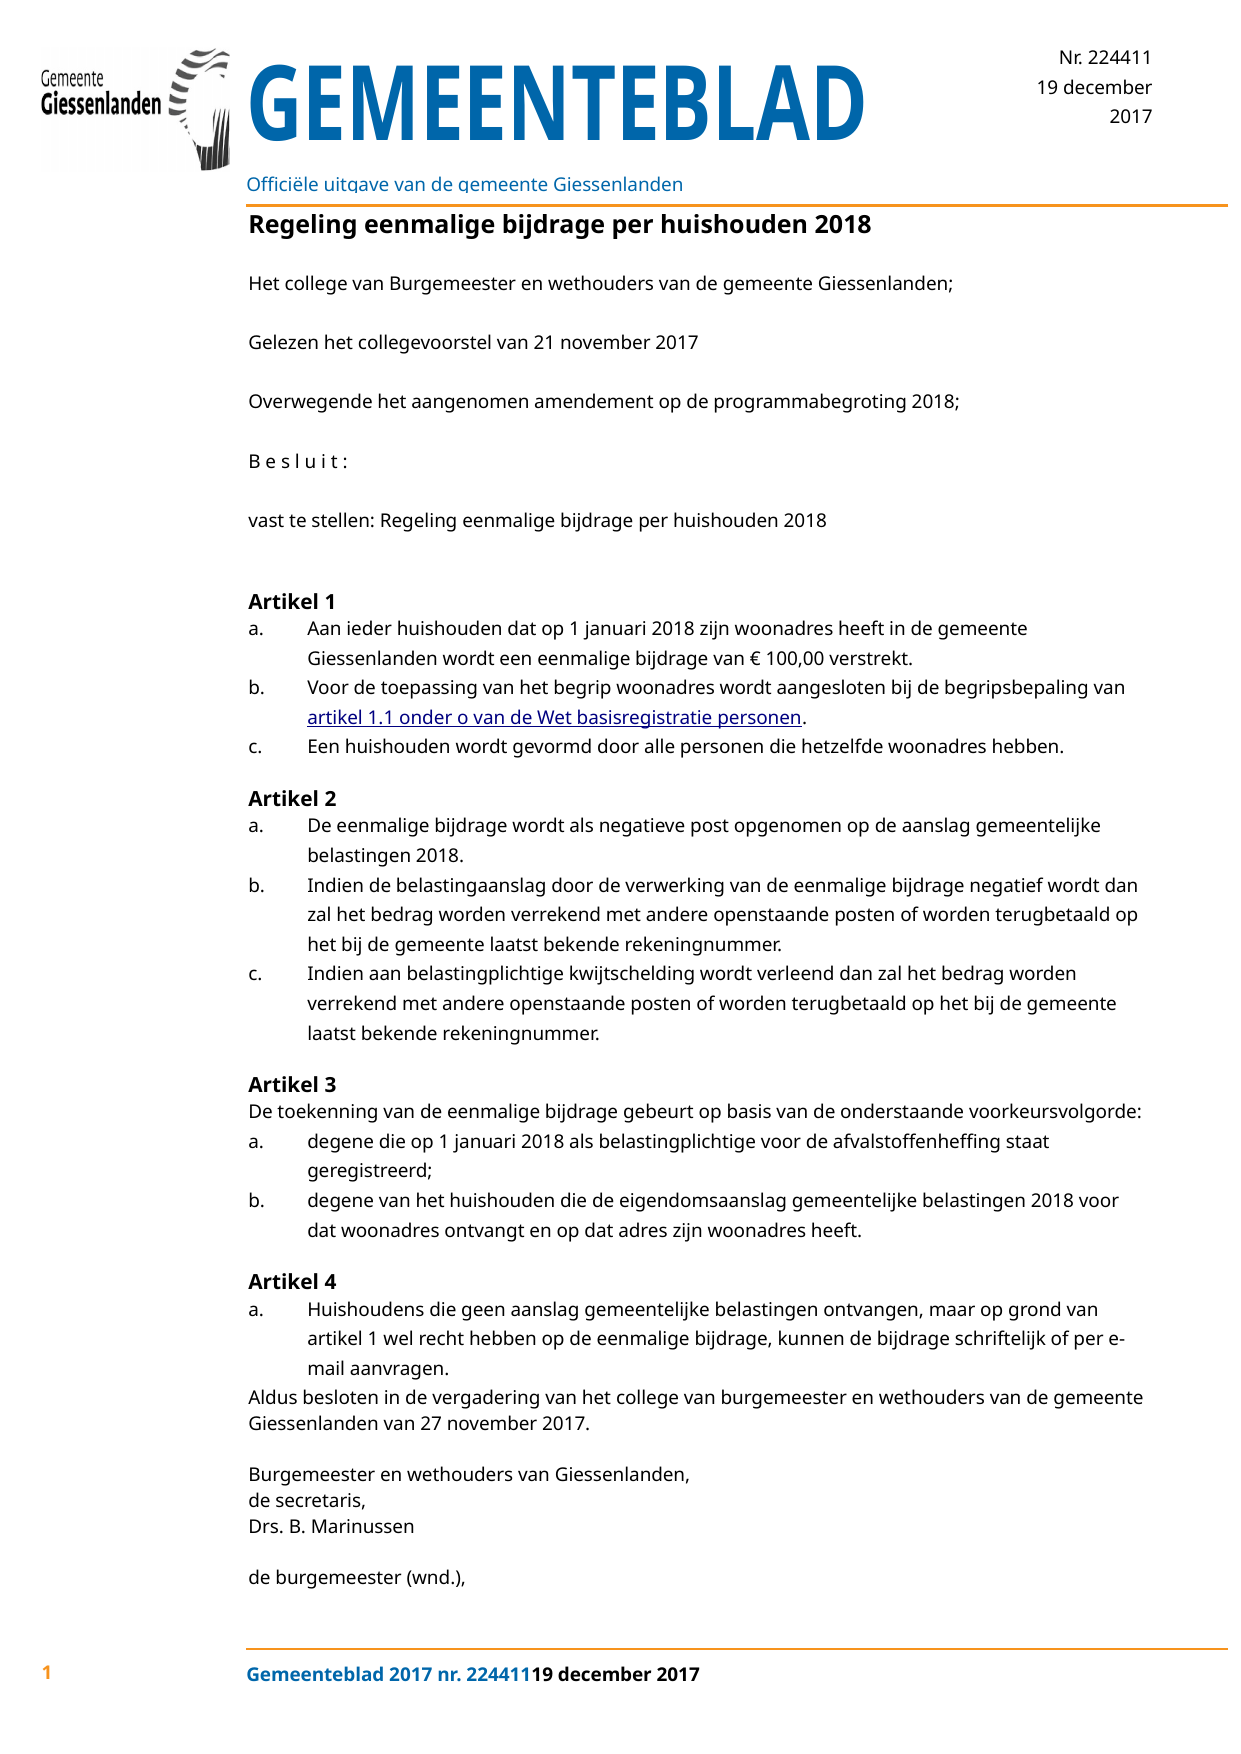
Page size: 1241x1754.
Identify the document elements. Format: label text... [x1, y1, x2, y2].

list degene van het huishouden die de eigendomsaanslag gemeentelijke belastingen 2018 voor dat woonadres ontvangt en op dat adres zijn woonadres heeft. [248, 1187, 1152, 1243]
text Artikel 1 [248, 587, 1152, 615]
picture [41, 47, 231, 172]
text Gelezen het collegevoorstel van 21 november 2017 [248, 329, 1152, 355]
text De toekenning van de eenmalige bijdrage gebeurt op basis van de onderstaande voorkeursvolgorde: [248, 1098, 1152, 1124]
text vast te stellen: Regeling eenmalige bijdrage per huishouden 2018 [248, 507, 1152, 533]
text Burgemeester en wethouders van Giessenlanden, [248, 1462, 1152, 1487]
list Indien aan belastingplichtige kwijtschelding wordt verleend dan zal het bedrag worden verrekend met andere openstaande posten of worden terugbetaald op het bij de gemeente laatst bekende rekeningnummer. [248, 961, 1152, 1045]
text de secretaris, [248, 1487, 1152, 1513]
text Drs. B. Marinussen [248, 1513, 1152, 1539]
text Artikel 2 [248, 784, 1152, 813]
list Een huishouden wordt gevormd door alle personen die hetzelfde woonadres hebben. [248, 734, 1152, 759]
text de burgemeester (wnd.), [248, 1564, 1152, 1590]
list Voor de toepassing van het begrip woonadres wordt aangesloten bij de begripsbepaling van artikel 1.1 onder o van de Wet basisregistratie personen. [248, 674, 1152, 730]
text Regeling eenmalige bijdrage per huishouden 2018 [248, 207, 1152, 241]
list Huishoudens die geen aanslag gemeentelijke belastingen ontvangen, maar op grond van artikel 1 wel recht hebben op de eenmalige bijdrage, kunnen de bijdrage schriftelijk of per e-mail aanvragen. [248, 1296, 1152, 1381]
list Aan ieder huishouden dat op 1 januari 2018 zijn woonadres heeft in de gemeente Giessenlanden wordt een eenmalige bijdrage van € 100,00 verstrekt. [248, 615, 1152, 671]
text Aldus besloten in de vergadering van het college van burgemeester en wethouders van de gemeente Giessenlanden van 27 november 2017. [248, 1384, 1152, 1436]
text Artikel 3 [248, 1070, 1152, 1098]
text Overwegende het aangenomen amendement op de programmabegroting 2018; [248, 389, 1152, 414]
text B e s l u i t : [248, 448, 1152, 473]
text Het college van Burgemeester en wethouders van de gemeente Giessenlanden; [248, 270, 1152, 296]
list De eenmalige bijdrage wordt als negatieve post opgenomen op de aanslag gemeentelijke belastingen 2018. [248, 813, 1152, 868]
list degene die op 1 januari 2018 als belastingplichtige voor de afvalstoffenheffing staat geregistreerd; [248, 1128, 1152, 1183]
text Artikel 4 [248, 1267, 1152, 1296]
list Indien de belastingaanslag door de verwerking van de eenmalige bijdrage negatief wordt dan zal het bedrag worden verrekend met andere openstaande posten of worden terugbetaald op het bij de gemeente laatst bekende rekeningnummer. [248, 872, 1152, 957]
